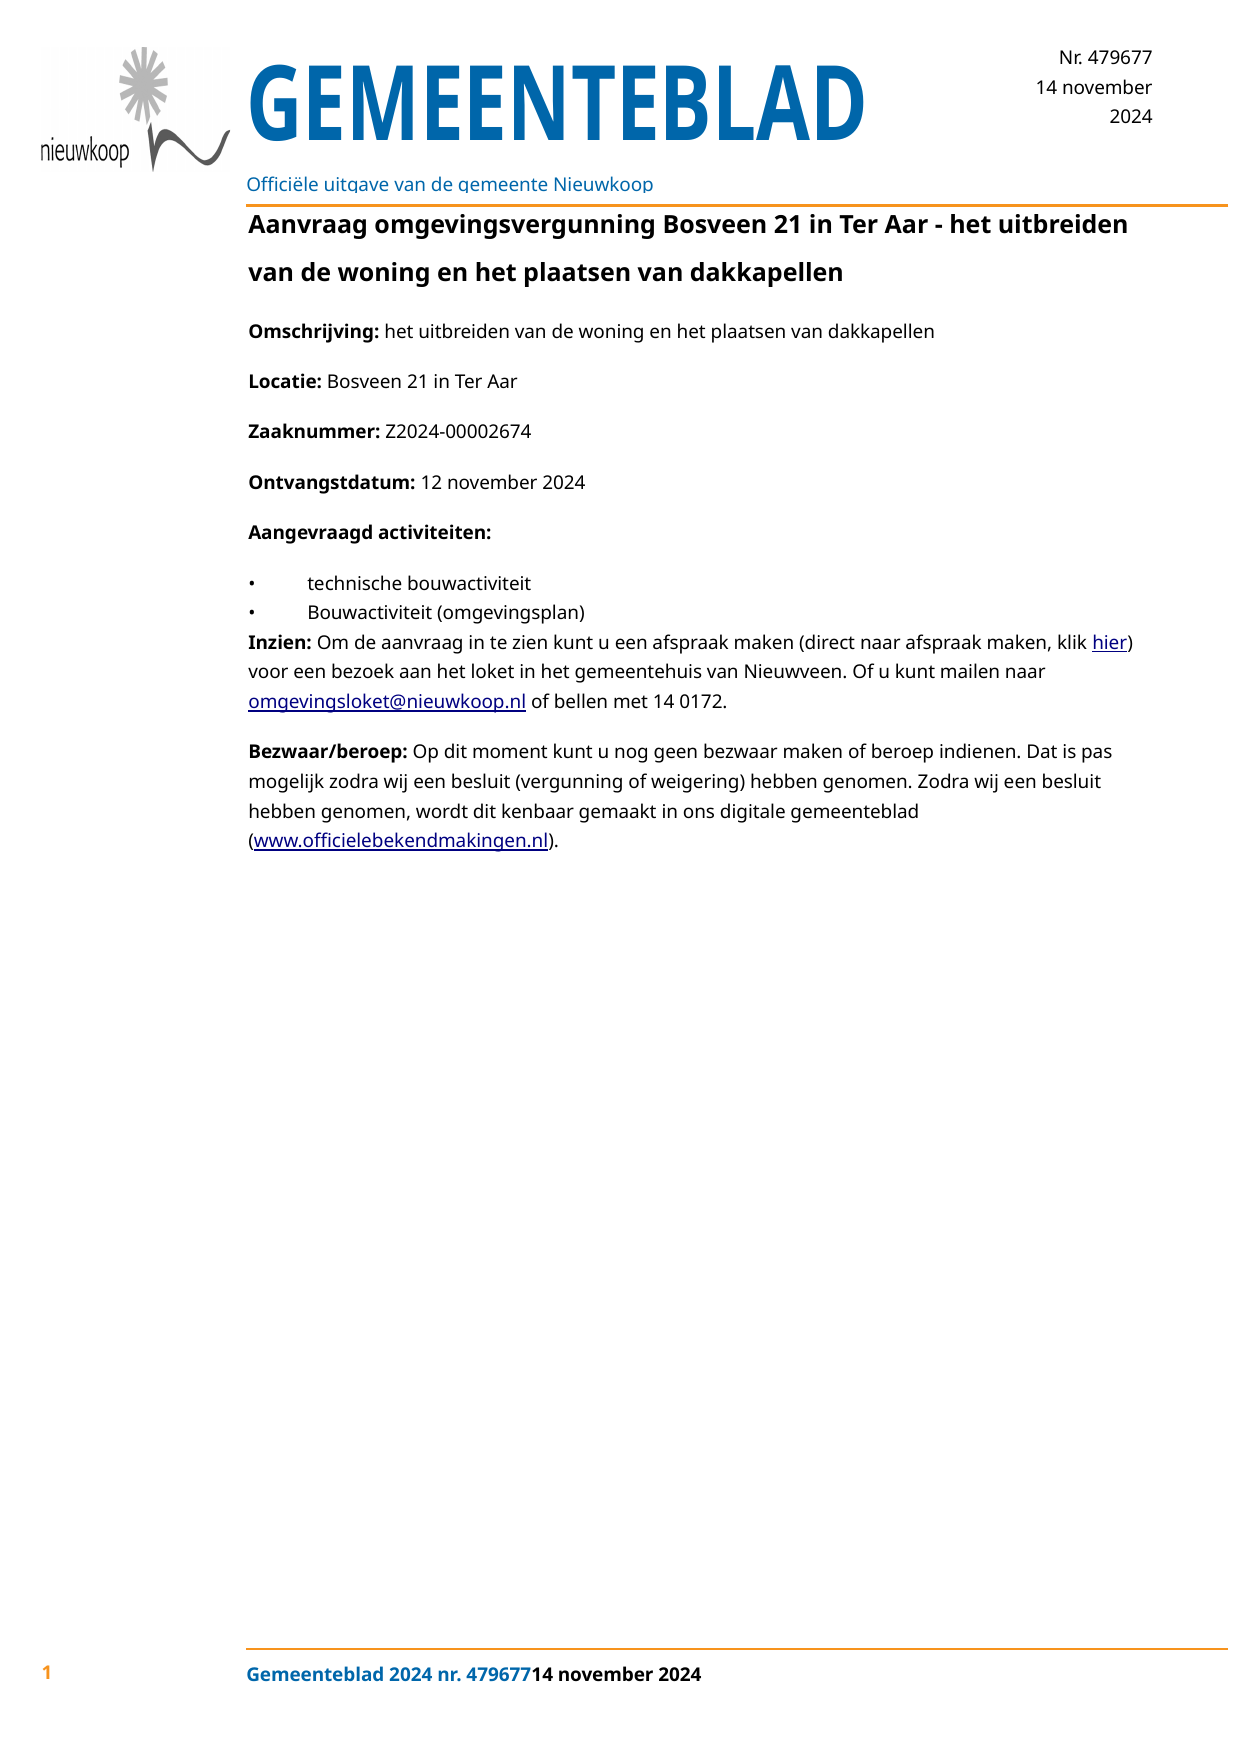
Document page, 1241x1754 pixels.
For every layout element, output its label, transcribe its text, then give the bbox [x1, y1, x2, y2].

text Aangevraagd activiteiten: [248, 519, 1152, 545]
text Ontvangstdatum: 12 november 2024 [248, 469, 1152, 495]
text Bezwaar/beroep: Op dit moment kunt u nog geen bezwaar maken of beroep indienen. Dat is pas mogelijk zodra wij een besluit (vergunning of weigering) hebben genomen. Zodra wij een besluit hebben genomen, wordt dit kenbaar gemaakt in ons digitale gemeenteblad (www.officielebekendmakingen.nl). [248, 739, 1152, 853]
text Omschrijving: het uitbreiden van de woning en het plaatsen van dakkapellen [248, 318, 1152, 344]
text Zaaknummer: Z2024-00002674 [248, 419, 1152, 444]
text Aanvraag omgevingsvergunning Bosveen 21 in Ter Aar - het uitbreiden van de woning en het plaatsen van dakkapellen [248, 207, 1152, 288]
text Inzien: Om de aanvraag in te zien kunt u een afspraak maken (direct naar afspraak maken, klik hier) voor een bezoek aan het loket in het gemeentehuis van Nieuwveen. Of u kunt mailen naar omgevingsloket@nieuwkoop.nl of bellen met 14 0172. [248, 629, 1152, 714]
text Locatie: Bosveen 21 in Ter Aar [248, 368, 1152, 394]
picture [41, 47, 231, 172]
list Bouwactiviteit (omgevingsplan) [248, 599, 1152, 625]
list technische bouwactiviteit [248, 570, 1152, 596]
